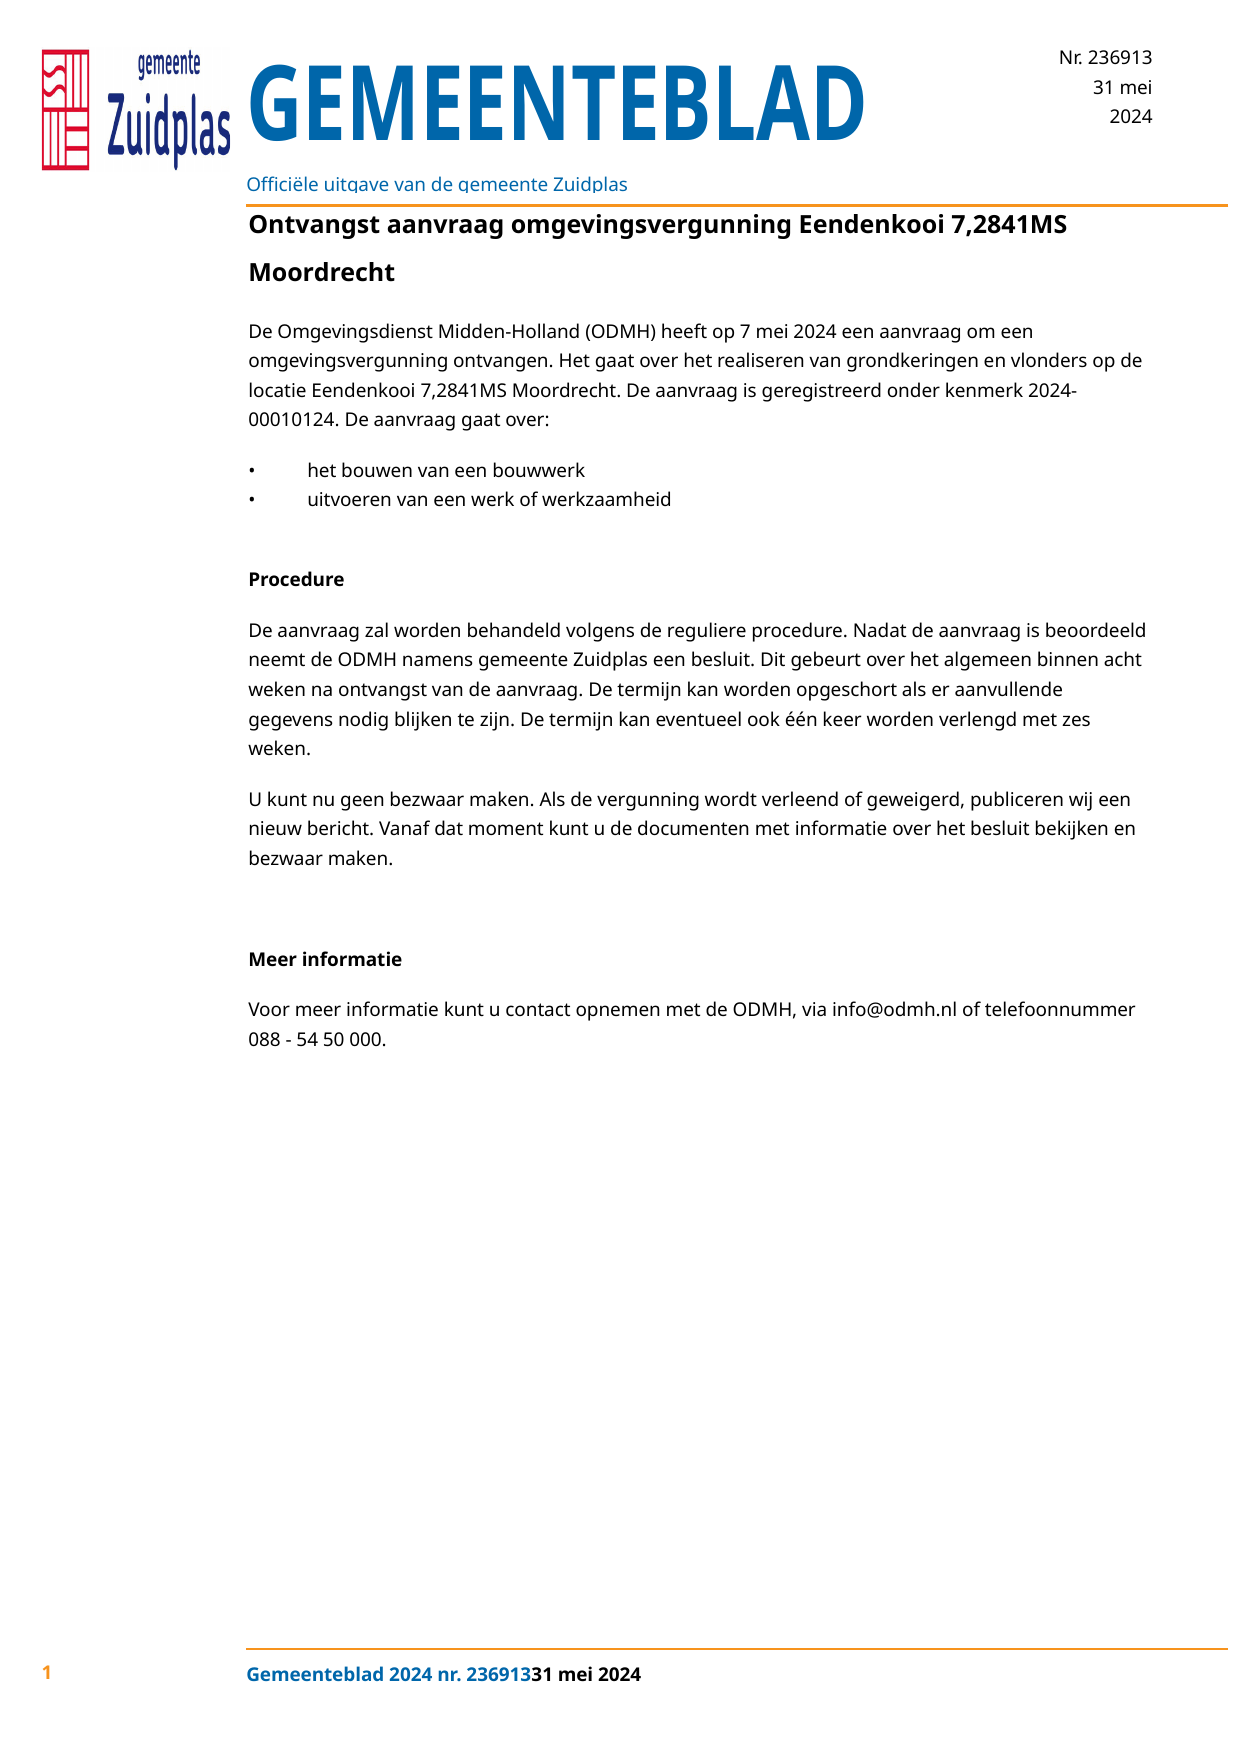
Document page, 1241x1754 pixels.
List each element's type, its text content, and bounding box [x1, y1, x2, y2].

text Voor meer informatie kunt u contact opnemen met de ODMH, via info@odmh.nl of telefoonnummer 088 - 54 50 000. [248, 996, 1152, 1052]
text De aanvraag zal worden behandeld volgens de reguliere procedure. Nadat de aanvraag is beoordeeld neemt de ODMH namens gemeente Zuidplas een besluit. Dit gebeurt over het algemeen binnen acht weken na ontvangst van de aanvraag. De termijn kan worden opgeschort als er aanvullende gegevens nodig blijken te zijn. De termijn kan eventueel ook één keer worden verlengd met zes weken. [248, 617, 1152, 761]
text Procedure [248, 567, 1152, 592]
text Ontvangst aanvraag omgevingsvergunning Eendenkooi 7,2841MS Moordrecht [248, 207, 1152, 288]
picture [41, 47, 231, 172]
text Meer informatie [248, 946, 1152, 972]
text U kunt nu geen bezwaar maken. Als de vergunning wordt verleend of geweigerd, publiceren wij een nieuw bericht. Vanaf dat moment kunt u de documenten met informatie over het besluit bekijken en bezwaar maken. [248, 786, 1152, 871]
list uitvoeren van een werk of werkzaamheid [248, 487, 1152, 512]
text De Omgevingsdienst Midden-Holland (ODMH) heeft op 7 mei 2024 een aanvraag om een omgevingsvergunning ontvangen. Het gaat over het realiseren van grondkeringen en vlonders op de locatie Eendenkooi 7,2841MS Moordrecht. De aanvraag is geregistreerd onder kenmerk 2024-00010124. De aanvraag gaat over: [248, 318, 1152, 432]
list het bouwen van een bouwwerk [248, 457, 1152, 483]
